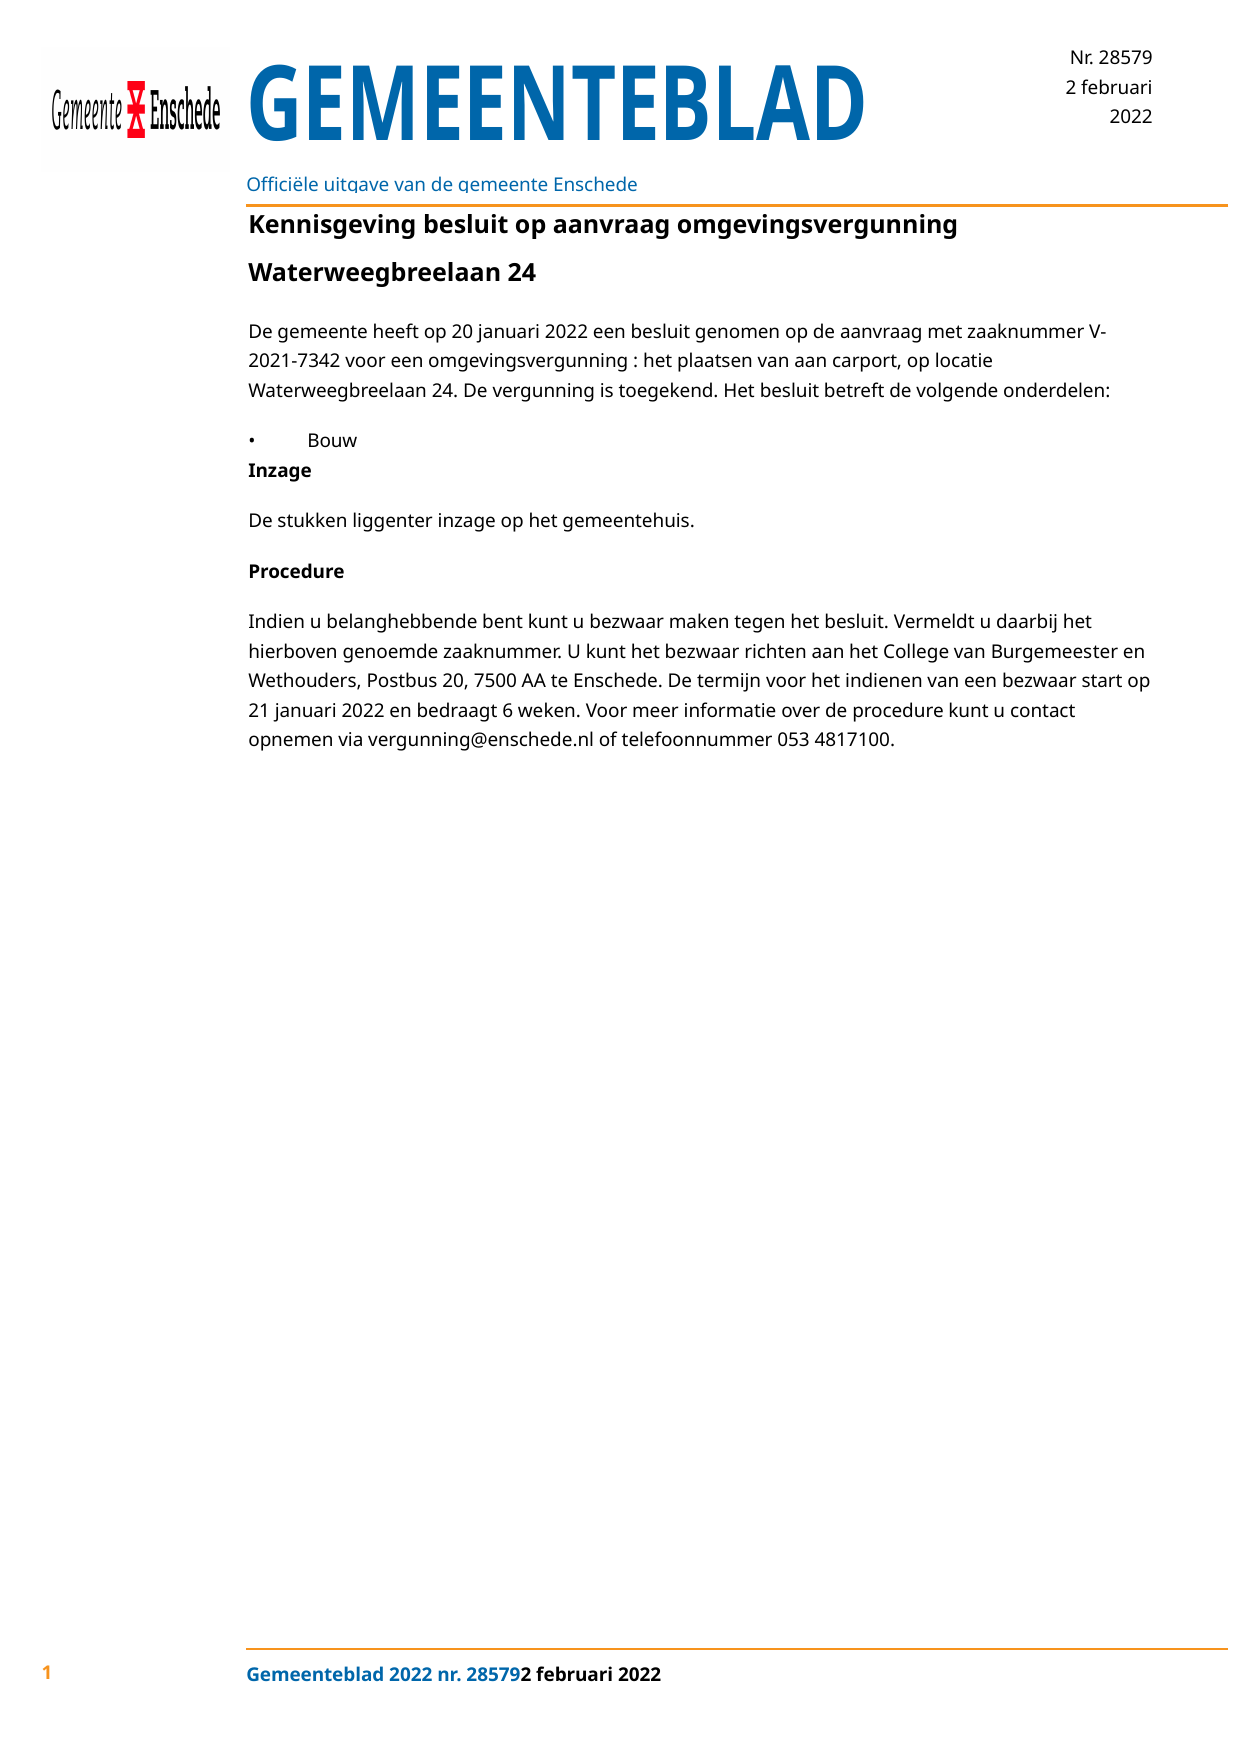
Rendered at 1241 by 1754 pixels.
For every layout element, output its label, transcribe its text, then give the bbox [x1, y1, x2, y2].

picture [41, 47, 231, 172]
text Procedure [248, 558, 1152, 584]
list Bouw [248, 427, 1152, 453]
text Inzage [248, 457, 1152, 483]
text Kennisgeving besluit op aanvraag omgevingsvergunning Waterweegbreelaan 24 [248, 207, 1152, 288]
text Indien u belanghebbende bent kunt u bezwaar maken tegen het besluit. Vermeldt u daarbij het hierboven genoemde zaaknummer. U kunt het bezwaar richten aan het College van Burgemees­ter en Wethouders, Postbus 20, 7500 AA te Enschede. De termijn voor het indienen van een bezwaar start op 21 januari 2022 en bedraagt 6 weken. Voor meer informatie over de procedure kunt u contact opnemen via vergunning@enschede.nl of telefoonnummer 053 4817100. [248, 608, 1152, 752]
text De stukken liggenter inzage op het gemeentehuis. [248, 507, 1152, 533]
text De gemeente heeft op 20 januari 2022 een besluit genomen op de aanvraag met zaaknummer V-2021-7342 voor een omgevingsvergunning : het plaatsen van aan carport, op locatie Waterweegbreelaan 24. De vergunning is toegekend. Het besluit betreft de volgende onderdelen: [248, 318, 1152, 403]
